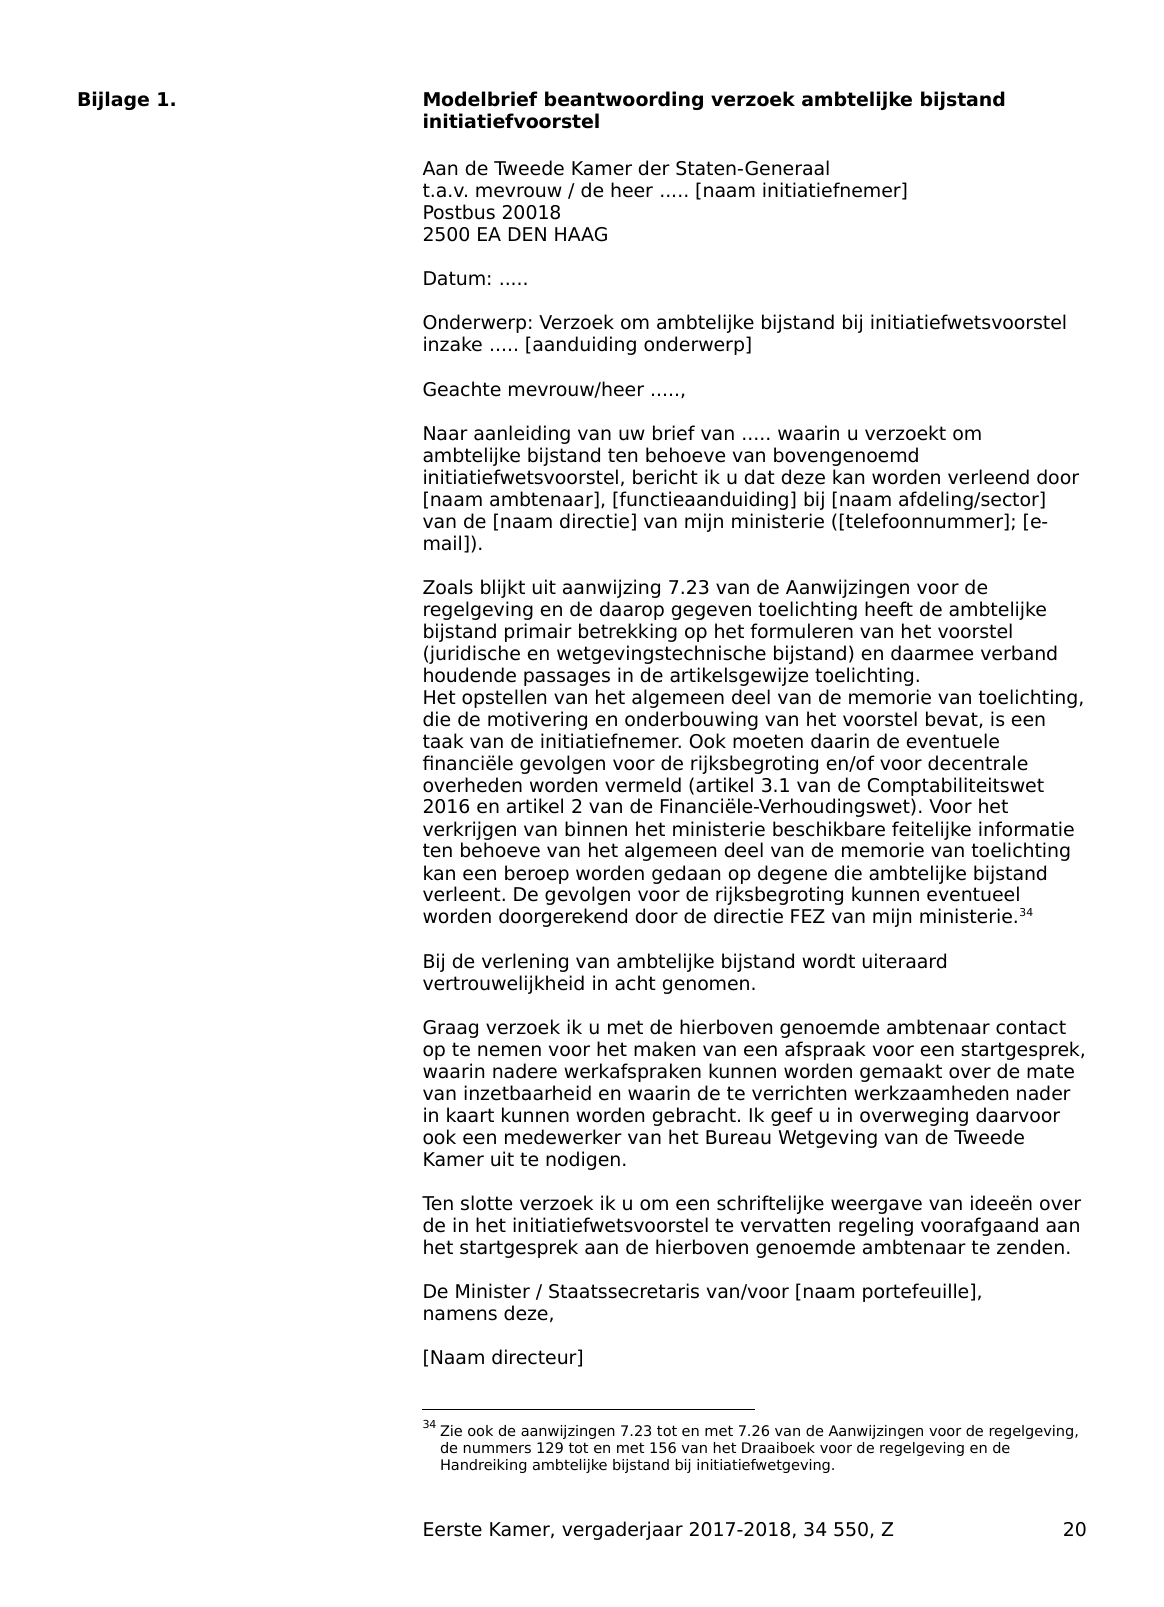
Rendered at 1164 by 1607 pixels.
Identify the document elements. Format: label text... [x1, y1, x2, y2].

subtitle Bijlage 1. Modelbrief beantwoording verzoek ambtelijke bijstand initiatiefvoorstel [77, 89, 1087, 133]
text Postbus 20018 [422, 202, 1087, 224]
text Onderwerp: Verzoek om ambtelijke bijstand bij initiatiefwetsvoorstel inzake ..... [aanduiding onderwerp] [422, 312, 1087, 356]
text Het opstellen van het algemeen deel van de memorie van toelichting, die de motivering en onderbouwing van het voorstel bevat, is een taak van de initiatiefnemer. Ook moeten daarin de eventuele financiële gevolgen voor de rijksbegroting en/of voor decentrale overheden worden vermeld (artikel 3.1 van de Comptabiliteitswet 2016 en artikel 2 van de Financiële-Verhoudingswet). Voor het verkrijgen van binnen het ministerie beschikbare feitelijke informatie ten behoeve van het algemeen deel van de memorie van toelichting kan een beroep worden gedaan op degene die ambtelijke bijstand verleent. De gevolgen voor de rijksbegroting kunnen eventueel worden doorgerekend door de directie FEZ van mijn ministerie. [422, 687, 1087, 928]
text Bij de verlening van ambtelijke bijstand wordt uiteraard vertrouwelijkheid in acht genomen. [422, 951, 1087, 994]
text t.a.v. mevrouw / de heer ..... [naam initiatiefnemer] [422, 180, 1087, 202]
text Ten slotte verzoek ik u om een schriftelijke weergave van ideeën over de in het initiatiefwetsvoorstel te vervatten regeling voorafgaand aan het startgesprek aan de hierboven genoemde ambtenaar te zenden. [422, 1193, 1087, 1259]
text De Minister / Staatssecretaris van/voor [naam portefeuille], [422, 1281, 1087, 1303]
text 2500 EA DEN HAAG [422, 224, 1087, 246]
text [Naam directeur] [422, 1347, 1087, 1369]
text Geachte mevrouw/heer ....., [422, 378, 1087, 400]
text Datum: ..... [422, 268, 1087, 290]
text Zoals blijkt uit aanwijzing 7.23 van de Aanwijzingen voor de regelgeving en de daarop gegeven toelichting heeft de ambtelijke bijstand primair betrekking op het formuleren van het voorstel (juridische en wetgevingstechnische bijstand) en daarmee verband houdende passages in de artikelsgewijze toelichting. [422, 577, 1087, 687]
text namens deze, [422, 1303, 1087, 1325]
text Graag verzoek ik u met de hierboven genoemde ambtenaar contact op te nemen voor het maken van een afspraak voor een startgesprek, waarin nadere werkafspraken kunnen worden gemaakt over de mate van inzetbaarheid en waarin de te verrichten werkzaamheden nader in kaart kunnen worden gebracht. Ik geef u in overweging daarvoor ook een medewerker van het Bureau Wetgeving van de Tweede Kamer uit te nodigen. [422, 1017, 1087, 1171]
text Zie ook de aanwijzingen 7.23 tot en met 7.26 van de Aanwijzingen voor de regelgeving, de nummers 129 tot en met 156 van het Draaiboek voor de regelgeving en de Handreiking ambtelijke bijstand bij initiatiefwetgeving. [422, 1418, 1087, 1474]
text Naar aanleiding van uw brief van ..... waarin u verzoekt om ambtelijke bijstand ten behoeve van bovengenoemd initiatiefwetsvoorstel, bericht ik u dat deze kan worden verleend door [naam ambtenaar], [functieaanduiding] bij [naam afdeling/sector] van de [naam directie] van mijn ministerie ([telefoonnummer]; [e-mail]). [422, 423, 1087, 554]
text Aan de Tweede Kamer der Staten-Generaal [422, 158, 1087, 180]
